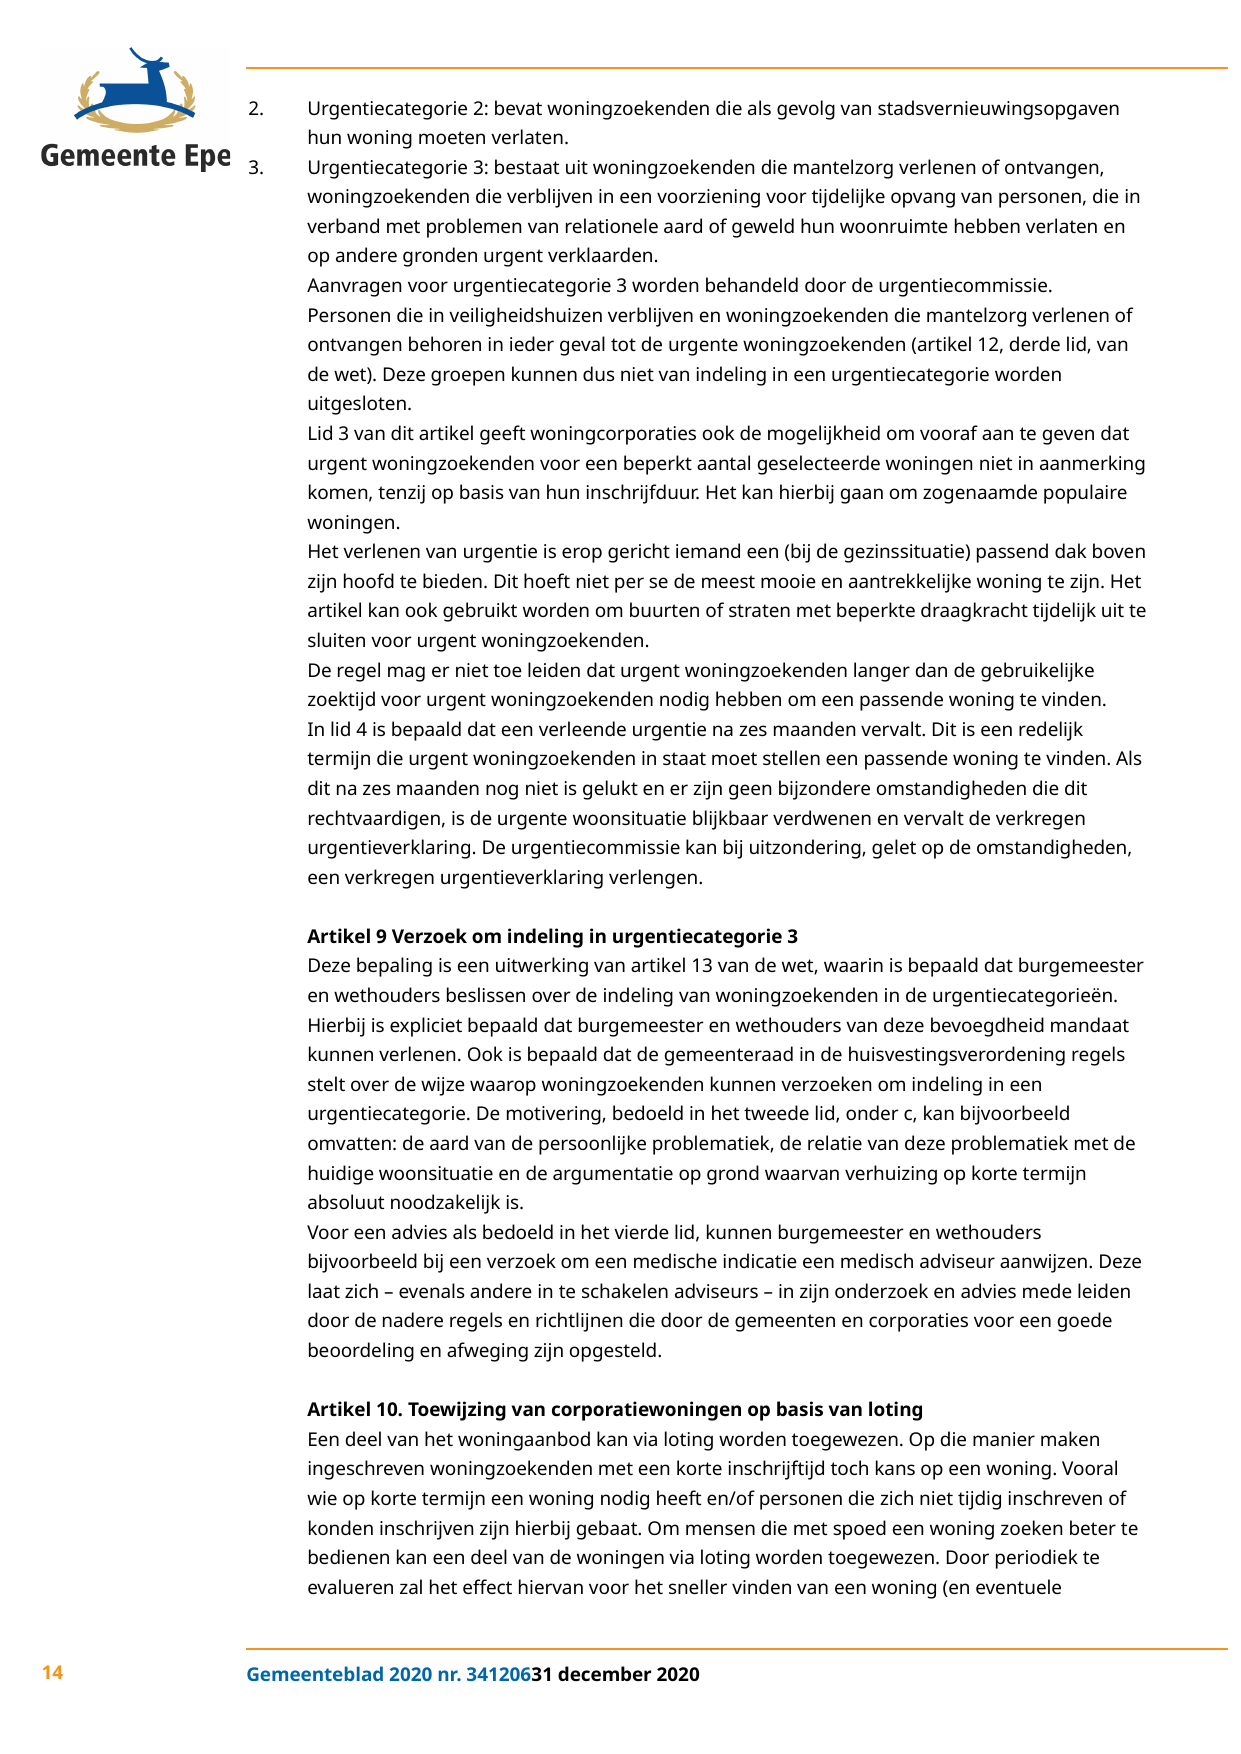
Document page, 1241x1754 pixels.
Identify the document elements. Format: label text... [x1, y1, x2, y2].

list Een deel van het woningaanbod kan via loting worden toegewezen. Op die manier maken ingeschreven woningzoekenden met een korte inschrijftijd toch kans op een woning. Vooral wie op korte termijn een woning nodig heeft en/of personen die zich niet tijdig inschreven of konden inschrijven zijn hierbij gebaat. Om mensen die met spoed een woning zoeken beter te bedienen kan een deel van de woningen via loting worden toegewezen. Door periodiek te evalueren zal het effect hiervan voor het sneller vinden van een woning (en eventuele [248, 1426, 1152, 1600]
list Artikel 10. Toewijzing van corporatiewoningen op basis van loting [248, 1396, 1152, 1422]
list Artikel 9 Verzoek om indeling in urgentiecategorie 3 [248, 923, 1152, 949]
list Voor een advies als bedoeld in het vierde lid, kunnen burgemeester en wethouders bijvoorbeeld bij een verzoek om een medische indicatie een medisch adviseur aanwijzen. Deze laat zich – evenals andere in te schakelen adviseurs – in zijn onderzoek en advies mede leiden door de nadere regels en richtlijnen die door de gemeenten en corporaties voor een goede beoordeling en afweging zijn opgesteld. [248, 1219, 1152, 1363]
list Lid 3 van dit artikel geeft woningcorporaties ook de mogelijkheid om vooraf aan te geven dat urgent woningzoekenden voor een beperkt aantal geselecteerde woningen niet in aanmerking komen, tenzij op basis van hun inschrijfduur. Het kan hierbij gaan om zogenaamde populaire woningen. [248, 420, 1152, 535]
list In lid 4 is bepaald dat een verleende urgentie na zes maanden vervalt. Dit is een redelijk termijn die urgent woningzoekenden in staat moet stellen een passende woning te vinden. Als dit na zes maanden nog niet is gelukt en er zijn geen bijzondere omstandigheden die dit rechtvaardigen, is de urgente woonsituatie blijkbaar verdwenen en vervalt de verkregen urgentieverklaring. De urgentiecommissie kan bij uitzondering, gelet op de omstandigheden, een verkregen urgentieverklaring verlengen. [248, 716, 1152, 890]
list De regel mag er niet toe leiden dat urgent woningzoekenden langer dan de gebruikelijke zoektijd voor urgent woningzoekenden nodig hebben om een passende woning te vinden. [248, 657, 1152, 712]
list Urgentiecategorie 3: bestaat uit woningzoekenden die mantelzorg verlenen of ontvangen, woningzoekenden die verblijven in een voorziening voor tijdelijke opvang van personen, die in verband met problemen van relationele aard of geweld hun woonruimte hebben verlaten en op andere gronden urgent verklaarden. [248, 154, 1152, 268]
list Personen die in veiligheidshuizen verblijven en woningzoekenden die mantelzorg verlenen of ontvangen behoren in ieder geval tot de urgente woningzoekenden (artikel 12, derde lid, van de wet). Deze groepen kunnen dus niet van indeling in een urgentiecategorie worden uitgesloten. [248, 302, 1152, 416]
list Het verlenen van urgentie is erop gericht iemand een (bij de gezinssituatie) passend dak boven zijn hoofd te bieden. Dit hoeft niet per se de meest mooie en aantrekkelijke woning te zijn. Het artikel kan ook gebruikt worden om buurten of straten met beperkte draagkracht tijdelijk uit te sluiten voor urgent woningzoekenden. [248, 538, 1152, 653]
picture [41, 47, 231, 172]
list Deze bepaling is een uitwerking van artikel 13 van de wet, waarin is bepaald dat burgemeester en wethouders beslissen over de indeling van woningzoekenden in de urgentiecategorieën. Hierbij is expliciet bepaald dat burgemeester en wethouders van deze bevoegdheid mandaat kunnen verlenen. Ook is bepaald dat de gemeenteraad in de huisvestingsverordening regels stelt over de wijze waarop woningzoekenden kunnen verzoeken om indeling in een urgentiecategorie. De motivering, bedoeld in het tweede lid, onder c, kan bijvoorbeeld omvatten: de aard van de persoonlijke problematiek, de relatie van deze problematiek met de huidige woonsituatie en de argumentatie op grond waarvan verhuizing op korte termijn absoluut noodzakelijk is. [248, 953, 1152, 1215]
list Urgentiecategorie 2: bevat woningzoekenden die als gevolg van stadsvernieuwingsopgaven hun woning moeten verlaten. [248, 95, 1152, 150]
list Aanvragen voor urgentiecategorie 3 worden behandeld door de urgentiecommissie. [248, 272, 1152, 298]
